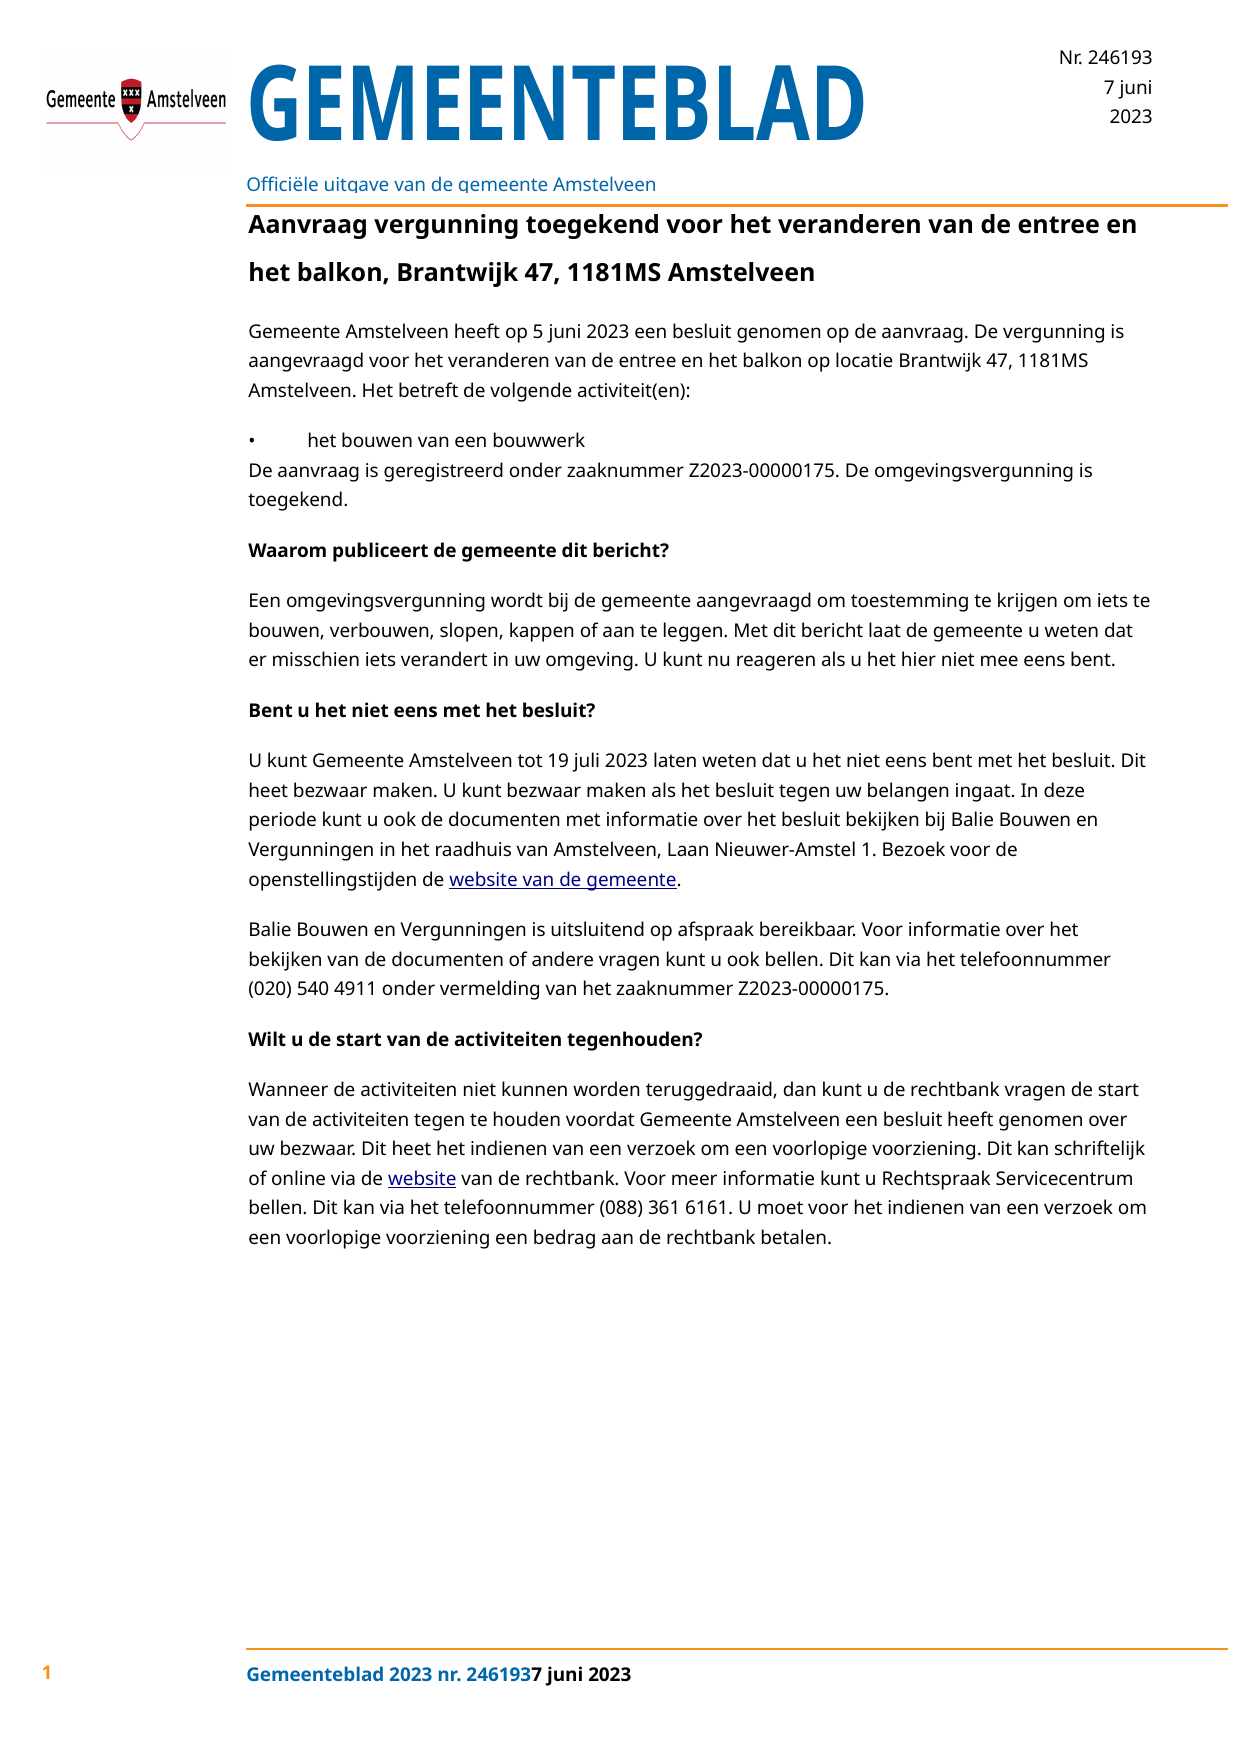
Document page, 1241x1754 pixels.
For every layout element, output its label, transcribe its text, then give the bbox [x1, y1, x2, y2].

text Wanneer de activiteiten niet kunnen worden teruggedraaid, dan kunt u de rechtbank vragen de start van de activiteiten tegen te houden voordat Gemeente Amstelveen een besluit heeft genomen over uw bezwaar. Dit heet het indienen van een verzoek om een voorlopige voorziening. Dit kan schriftelijk of online via de website van de rechtbank. Voor meer informatie kunt u Rechtspraak Servicecentrum bellen. Dit kan via het telefoonnummer (088) 361 6161. U moet voor het indienen van een verzoek om een voorlopige voorziening een bedrag aan de rechtbank betalen. [248, 1076, 1152, 1250]
list het bouwen van een bouwwerk [248, 427, 1152, 453]
text Aanvraag vergunning toegekend voor het veranderen van de entree en het balkon, Brantwijk 47, 1181MS Amstelveen [248, 207, 1152, 288]
text Gemeente Amstelveen heeft op 5 juni 2023 een besluit genomen op de aanvraag. De vergunning is aangevraagd voor het veranderen van de entree en het balkon op locatie Brantwijk 47, 1181MS Amstelveen. Het betreft de volgende activiteit(en): [248, 318, 1152, 403]
text Wilt u de start van de activiteiten tegenhouden? [248, 1026, 1152, 1052]
text Waarom publiceert de gemeente dit bericht? [248, 537, 1152, 563]
text Een omgevingsvergunning wordt bij de gemeente aangevraagd om toestemming te krijgen om iets te bouwen, verbouwen, slopen, kappen of aan te leggen. Met dit bericht laat de gemeente u weten dat er misschien iets verandert in uw omgeving. U kunt nu reageren als u het hier niet mee eens bent. [248, 587, 1152, 672]
text Balie Bouwen en Vergunningen is uitsluitend op afspraak bereikbaar. Voor informatie over het bekijken van de documenten of andere vragen kunt u ook bellen. Dit kan via het telefoonnummer (020) 540 4911 onder vermelding van het zaaknummer Z2023-00000175. [248, 916, 1152, 1001]
text De aanvraag is geregistreerd onder zaaknummer Z2023-00000175. De omgevingsvergunning is toegekend. [248, 457, 1152, 512]
picture [41, 47, 231, 172]
text U kunt Gemeente Amstelveen tot 19 juli 2023 laten weten dat u het niet eens bent met het besluit. Dit heet bezwaar maken. U kunt bezwaar maken als het besluit tegen uw belangen ingaat. In deze periode kunt u ook de documenten met informatie over het besluit bekijken bij Balie Bouwen en Vergunningen in het raadhuis van Amstelveen, Laan Nieuwer-Amstel 1. Bezoek voor de openstellingstijden de website van de gemeente. [248, 747, 1152, 892]
text Bent u het niet eens met het besluit? [248, 697, 1152, 723]
